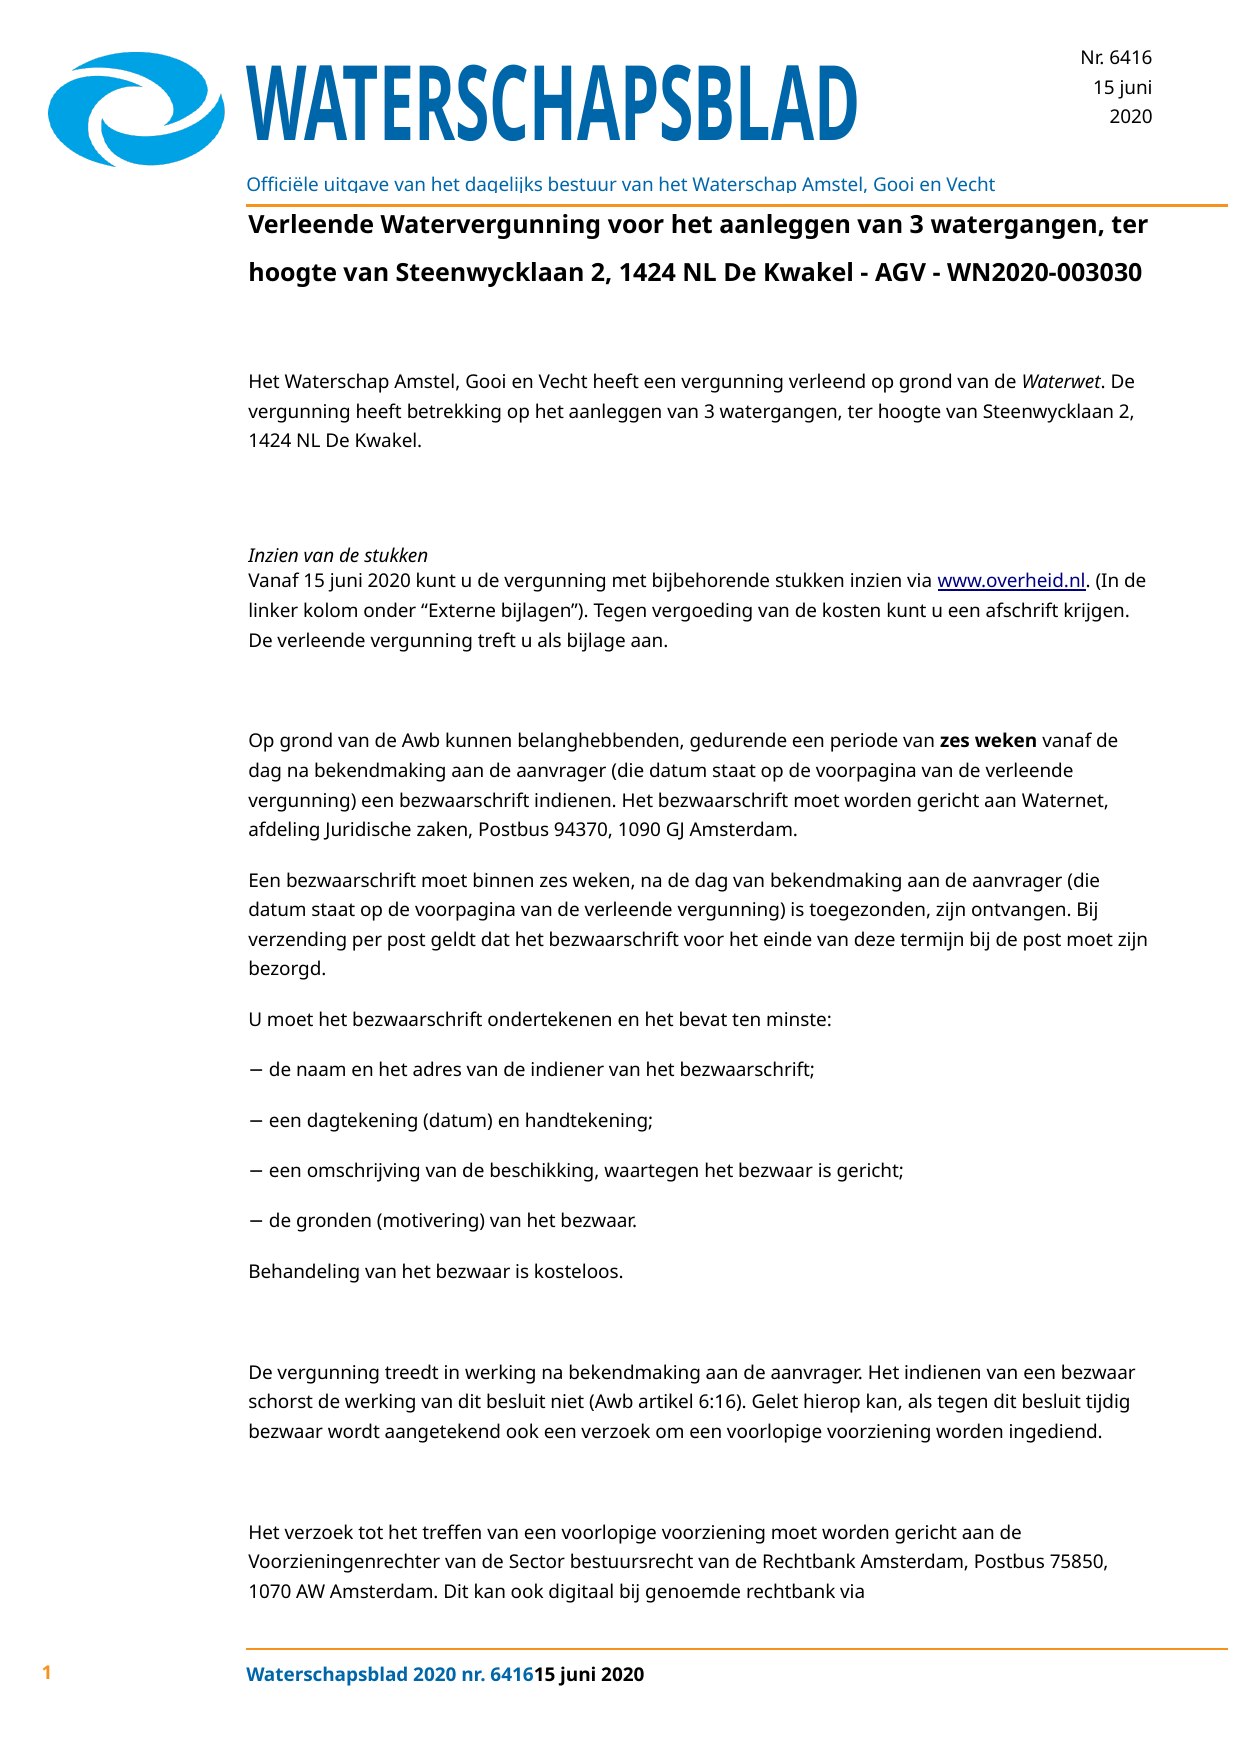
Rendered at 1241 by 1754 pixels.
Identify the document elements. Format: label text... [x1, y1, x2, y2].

text Inzien van de stukken [248, 542, 1152, 568]
text Een bezwaarschrift moet binnen zes weken, na de dag van bekendmaking aan de aanvrager (die datum staat op de voorpagina van de verleende vergunning) is toegezonden, zijn ontvangen. Bij verzending per post geldt dat het bezwaarschrift voor het einde van deze termijn bij de post moet zijn bezorgd. [248, 867, 1152, 981]
text Het Waterschap Amstel, Gooi en Vecht heeft een vergunning verleend op grond van de Waterwet. De vergunning heeft betrekking op het aanleggen van 3 watergangen, ter hoogte van Steenwycklaan 2, 1424 NL De Kwakel. [248, 368, 1152, 453]
text Behandeling van het bezwaar is kosteloos. [248, 1258, 1152, 1284]
text U moet het bezwaarschrift ondertekenen en het bevat ten minste: [248, 1006, 1152, 1032]
text Verleende Watervergunning voor het aanleggen van 3 watergangen, ter hoogte van Steenwycklaan 2, 1424 NL De Kwakel - AGV - WN2020-003030 [248, 207, 1152, 288]
text − de gronden (motivering) van het bezwaar. [248, 1208, 1152, 1233]
picture [41, 47, 231, 172]
text Op grond van de Awb kunnen belanghebbenden, gedurende een periode van zes weken vanaf de dag na bekendmaking aan de aanvrager (die datum staat op de voorpagina van de verleende vergunning) een bezwaarschrift indienen. Het bezwaarschrift moet worden gericht aan Waternet, afdeling Juridische zaken, Postbus 94370, 1090 GJ Amsterdam. [248, 728, 1152, 842]
text − een omschrijving van de beschikking, waartegen het bezwaar is gericht; [248, 1157, 1152, 1183]
text Vanaf 15 juni 2020 kunt u de vergunning met bijbehorende stukken inzien via www.overheid.nl. (In de linker kolom onder “Externe bijlagen”). Tegen vergoeding van de kosten kunt u een afschrift krijgen. De verleende vergunning treft u als bijlage aan. [248, 568, 1152, 652]
text − de naam en het adres van de indiener van het bezwaarschrift; [248, 1056, 1152, 1082]
text De vergunning treedt in werking na bekendmaking aan de aanvrager. Het indienen van een bezwaar schorst de werking van dit besluit niet (Awb artikel 6:16). Gelet hierop kan, als tegen dit besluit tijdig bezwaar wordt aangetekend ook een verzoek om een voorlopige voorziening worden ingediend. [248, 1359, 1152, 1444]
text Het verzoek tot het treffen van een voorlopige voorziening moet worden gericht aan de Voorzieningenrechter van de Sector bestuursrecht van de Rechtbank Amsterdam, Postbus 75850, 1070 AW Amsterdam. Dit kan ook digitaal bij genoemde rechtbank via [248, 1519, 1152, 1604]
text − een dagtekening (datum) en handtekening; [248, 1107, 1152, 1132]
